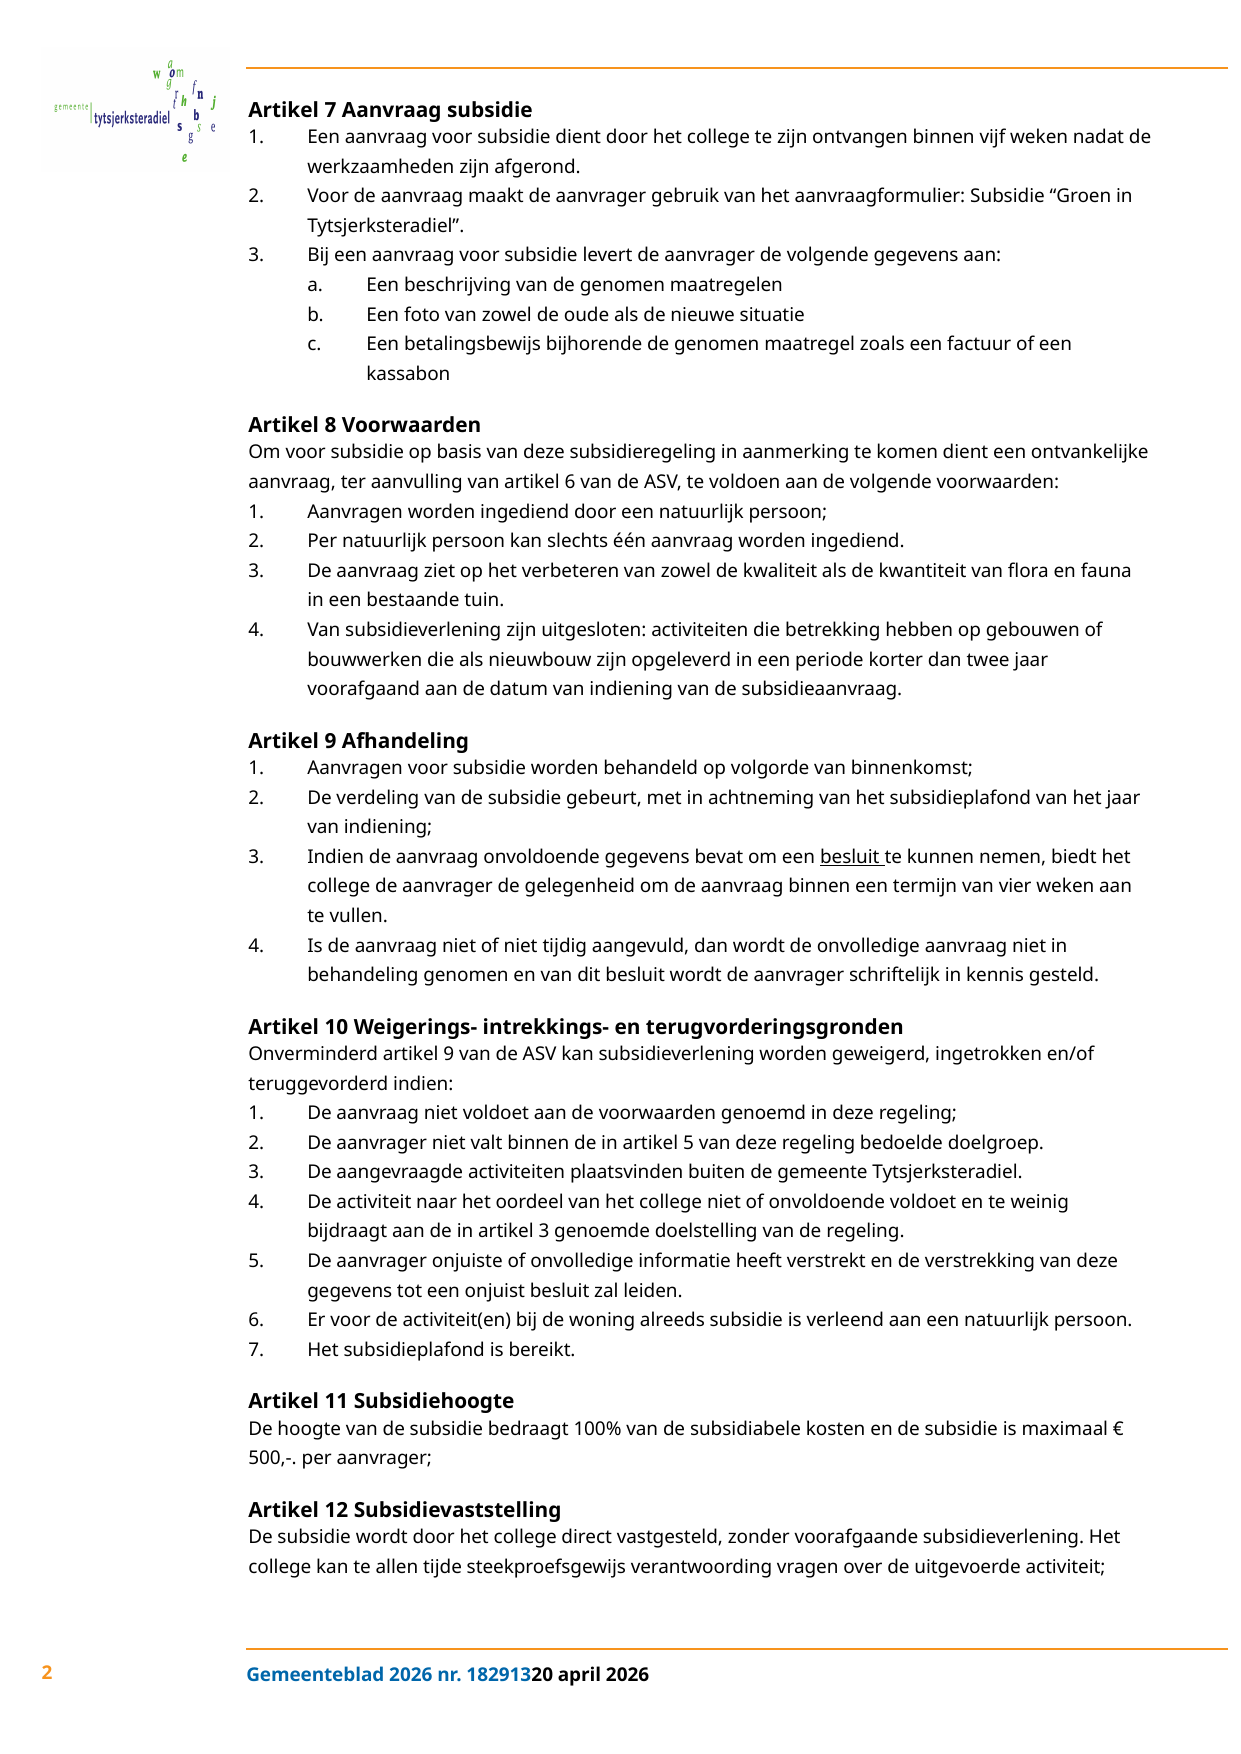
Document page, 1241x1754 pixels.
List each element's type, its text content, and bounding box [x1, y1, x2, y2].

list Aanvragen worden ingediend door een natuurlijk persoon; [248, 498, 1152, 524]
list De verdeling van de subsidie gebeurt, met in achtneming van het subsidieplafond van het jaar van indiening; [248, 784, 1152, 839]
text Artikel 7 Aanvraag subsidie [248, 95, 1152, 123]
list Er voor de activiteit(en) bij de woning alreeds subsidie is verleend aan een natuurlijk persoon. [248, 1306, 1152, 1332]
text Artikel 10 Weigerings- intrekkings- en terugvorderingsgronden [248, 1012, 1152, 1040]
list De activiteit naar het oordeel van het college niet of onvoldoende voldoet en te weinig bijdraagt aan de in artikel 3 genoemde doelstelling van de regeling. [248, 1188, 1152, 1243]
text Om voor subsidie op basis van deze subsidieregeling in aanmerking te komen dient een ontvankelijke aanvraag, ter aanvulling van artikel 6 van de ASV, te voldoen aan de volgende voorwaarden: [248, 439, 1152, 494]
list Per natuurlijk persoon kan slechts één aanvraag worden ingediend. [248, 527, 1152, 553]
list De aanvrager onjuiste of onvolledige informatie heeft verstrekt en de verstrekking van deze gegevens tot een onjuist besluit zal leiden. [248, 1247, 1152, 1303]
text Onverminderd artikel 9 van de ASV kan subsidieverlening worden geweigerd, ingetrokken en/of teruggevorderd indien: [248, 1040, 1152, 1096]
text Artikel 9 Afhandeling [248, 726, 1152, 754]
list De aanvraag niet voldoet aan de voorwaarden genoemd in deze regeling; [248, 1099, 1152, 1125]
list De aanvrager niet valt binnen de in artikel 5 van deze regeling bedoelde doelgroep. [248, 1129, 1152, 1155]
list Een aanvraag voor subsidie dient door het college te zijn ontvangen binnen vijf weken nadat de werkzaamheden zijn afgerond. [248, 123, 1152, 178]
text De hoogte van de subsidie bedraagt 100% van de subsidiabele kosten en de subsidie is maximaal € 500,-. per aanvrager; [248, 1415, 1152, 1470]
list Het subsidieplafond is bereikt. [248, 1336, 1152, 1362]
list Van subsidieverlening zijn uitgesloten: activiteiten die betrekking hebben op gebouwen of bouwwerken die als nieuwbouw zijn opgeleverd in een periode korter dan twee jaar voorafgaand aan de datum van indiening van de subsidieaanvraag. [248, 616, 1152, 701]
list Bij een aanvraag voor subsidie levert de aanvrager de volgende gegevens aan: [248, 242, 1152, 267]
text Artikel 11 Subsidiehoogte [248, 1386, 1152, 1415]
list Aanvragen voor subsidie worden behandeld op volgorde van binnenkomst; [248, 754, 1152, 780]
list Een betalingsbewijs bijhorende de genomen maatregel zoals een factuur of een kassabon [307, 330, 1152, 386]
list Is de aanvraag niet of niet tijdig aangevuld, dan wordt de onvolledige aanvraag niet in behandeling genomen en van dit besluit wordt de aanvrager schriftelijk in kennis gesteld. [248, 932, 1152, 987]
text Artikel 8 Voorwaarden [248, 410, 1152, 439]
list Voor de aanvraag maakt de aanvrager gebruik van het aanvraagformulier: Subsidie “Groen in Tytsjerksteradiel”. [248, 182, 1152, 238]
list De aangevraagde activiteiten plaatsvinden buiten de gemeente Tytsjerksteradiel. [248, 1158, 1152, 1184]
text Artikel 12 Subsidievaststelling [248, 1495, 1152, 1523]
picture [41, 47, 231, 172]
list De aanvraag ziet op het verbeteren van zowel de kwaliteit als de kwantiteit van flora en fauna in een bestaande tuin. [248, 557, 1152, 612]
list Een beschrijving van de genomen maatregelen [307, 271, 1152, 297]
text De subsidie wordt door het college direct vastgesteld, zonder voorafgaande subsidieverlening. Het college kan te allen tijde steekproefsgewijs verantwoording vragen over de uitgevoerde activiteit; [248, 1523, 1152, 1579]
list Een foto van zowel de oude als de nieuwe situatie [307, 301, 1152, 326]
list Indien de aanvraag onvoldoende gegevens bevat om een besluit te kunnen nemen, biedt het college de aanvrager de gelegenheid om de aanvraag binnen een termijn van vier weken aan te vullen. [248, 843, 1152, 928]
